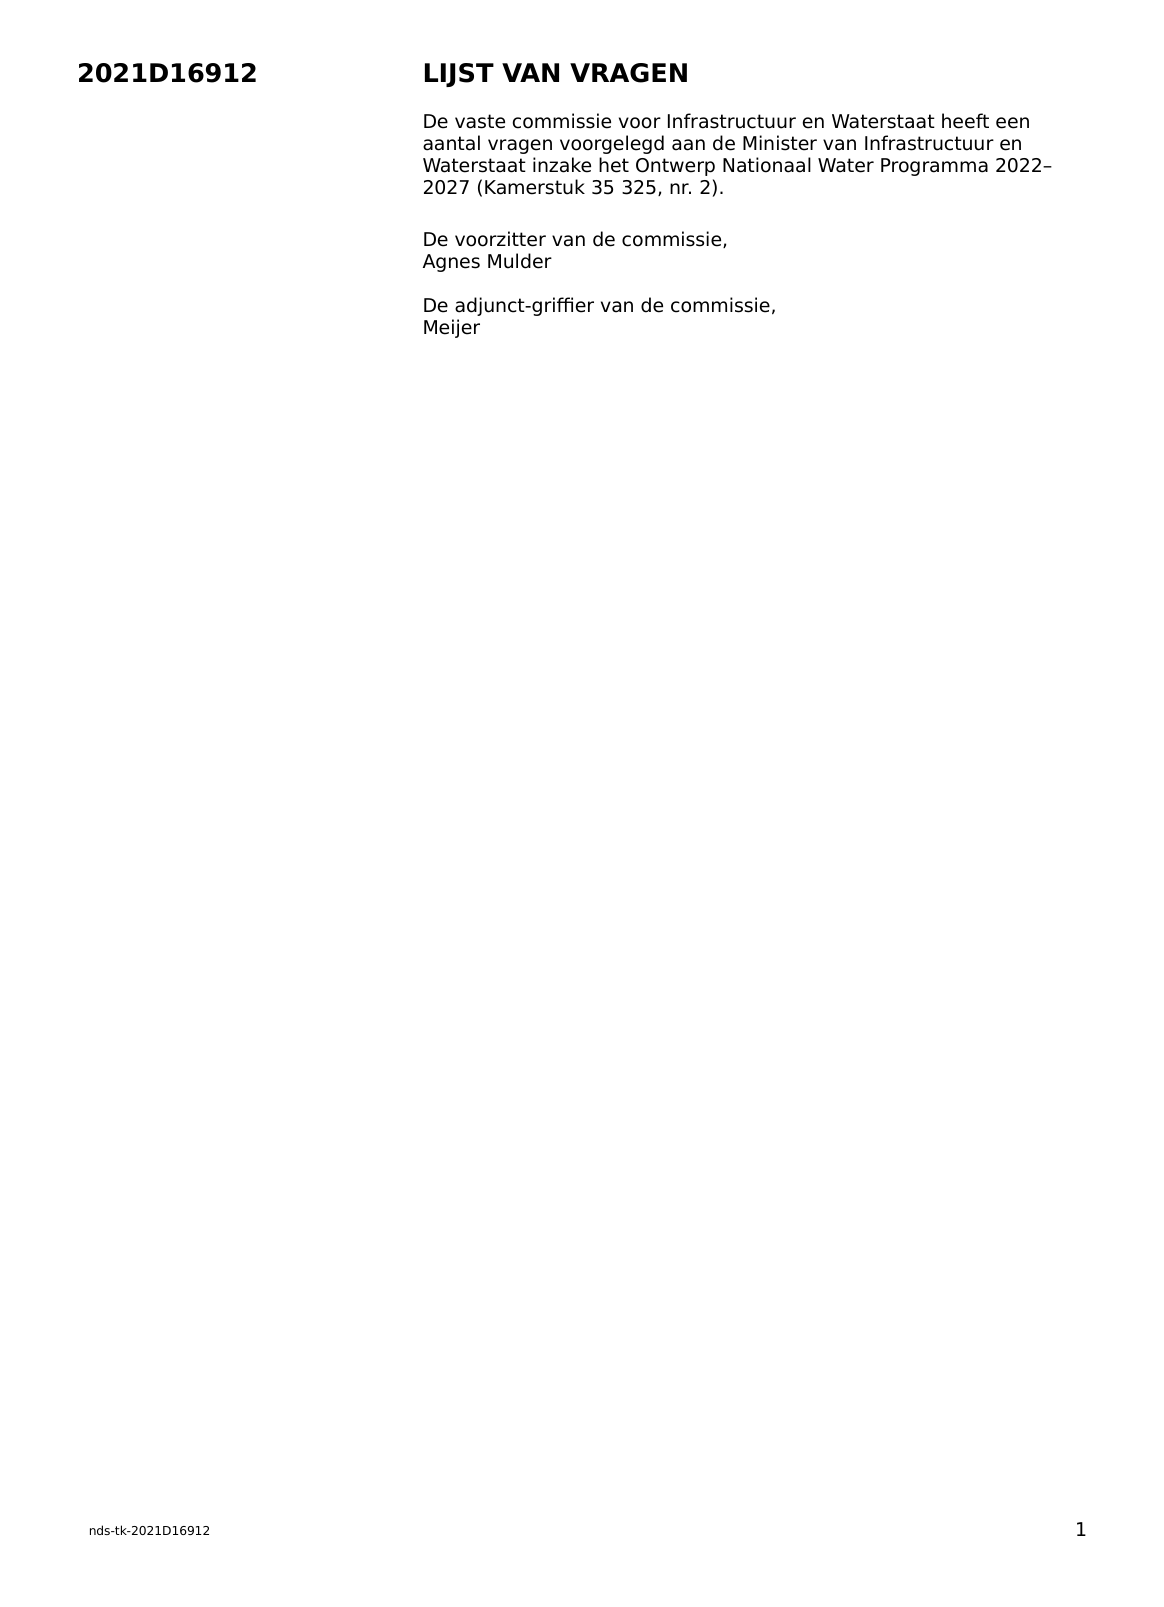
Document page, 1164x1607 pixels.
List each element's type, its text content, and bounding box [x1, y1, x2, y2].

text 2021D16912 LIJST VAN VRAGEN [77, 59, 1087, 89]
text De adjunct-griffier van de commissie, Meijer [422, 295, 1087, 339]
text De voorzitter van de commissie, Agnes Mulder [422, 229, 1087, 273]
text De vaste commissie voor Infrastructuur en Waterstaat heeft een aantal vragen voorgelegd aan de Minister van Infrastructuur en Waterstaat inzake het Ontwerp Nationaal Water Programma 2022–2027 (Kamerstuk 35 325, nr. 2). [422, 111, 1087, 199]
text nds-tk-2021D16912 [88, 1524, 323, 1538]
